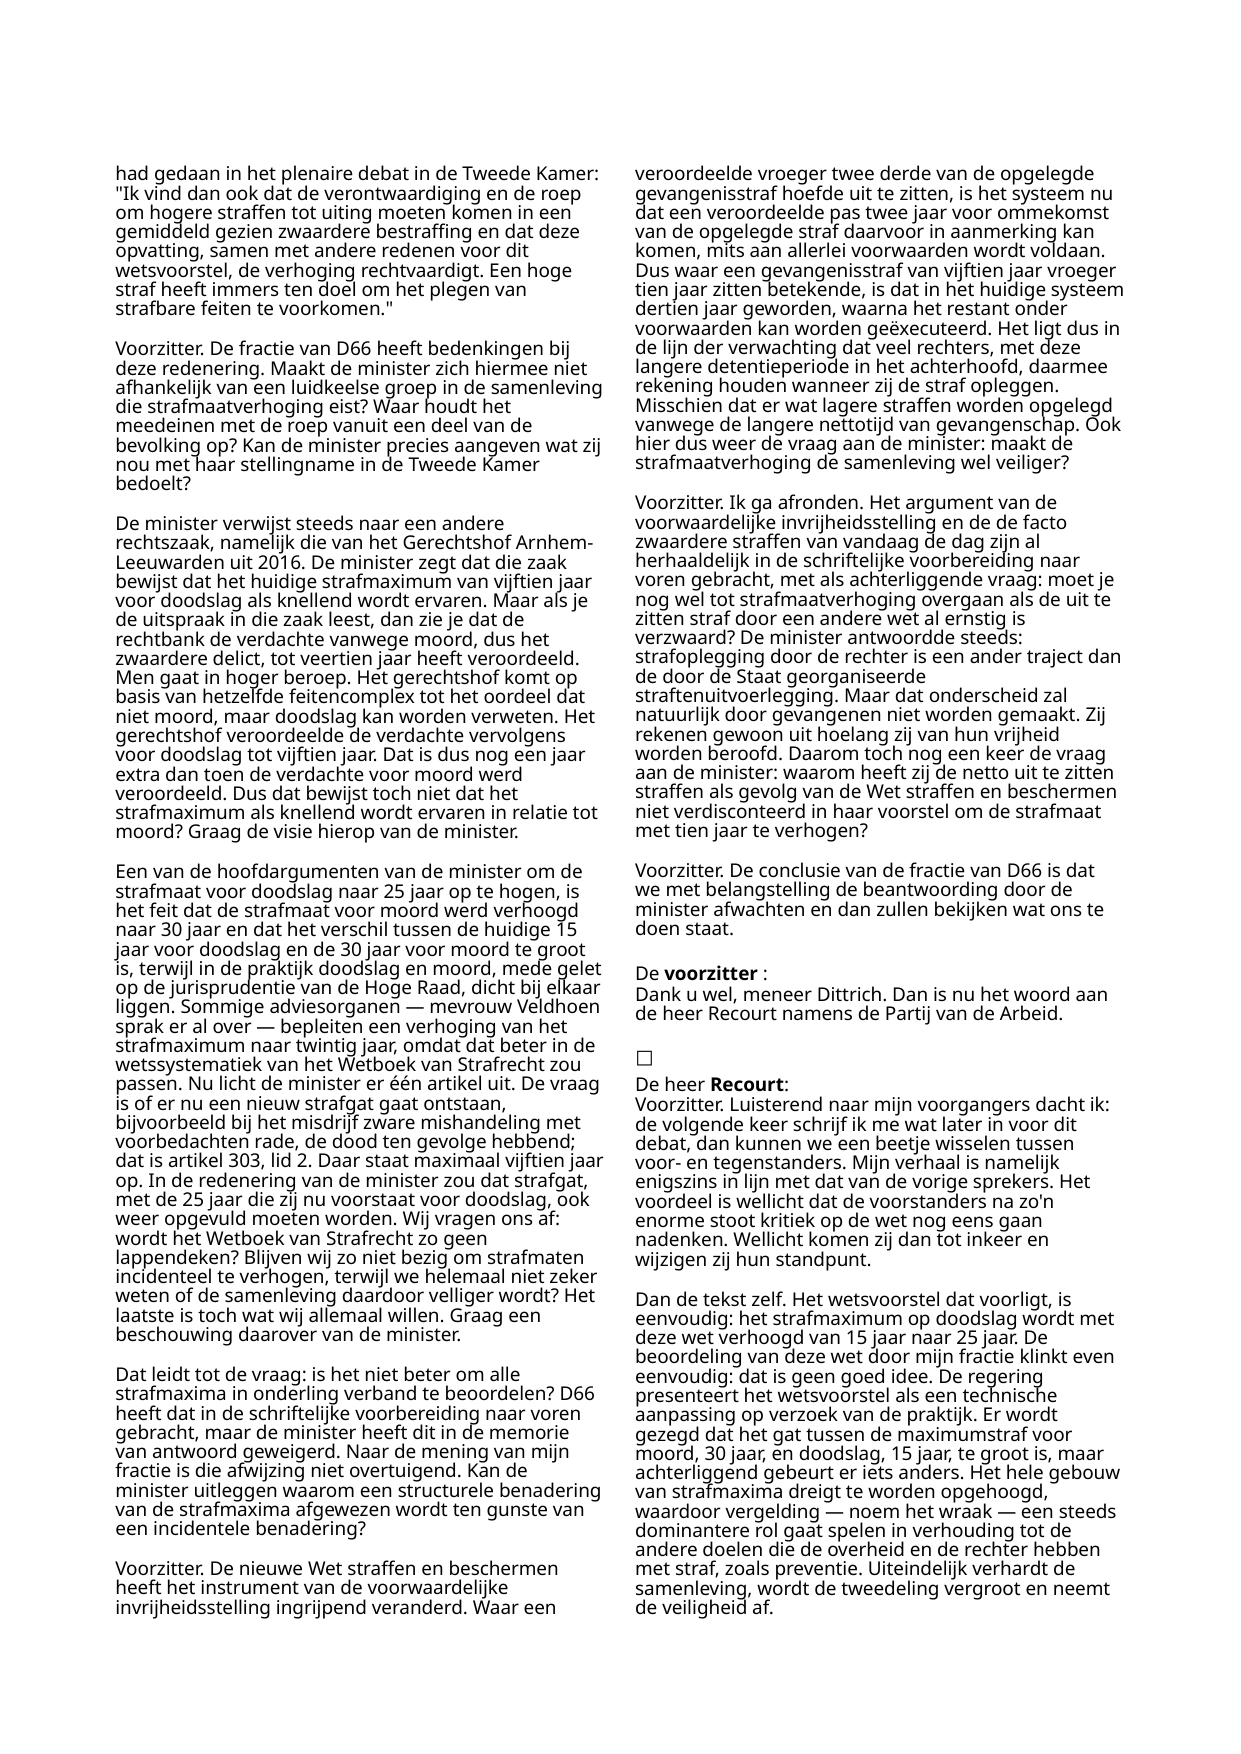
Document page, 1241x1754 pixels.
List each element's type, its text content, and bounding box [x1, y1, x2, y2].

text Voorzitter. Ik ga afronden. Het argument van de voorwaardelijke invrijheidsstelling en de de facto zwaardere straffen van vandaag de dag zijn al herhaaldelijk in de schriftelijke voorbereiding naar voren gebracht, met als achterliggende vraag: moet je nog wel tot strafmaatverhoging overgaan als de uit te zitten straf door een andere wet al ernstig is verzwaard? De minister antwoordde steeds: strafoplegging door de rechter is een ander traject dan de door de Staat georganiseerde straftenuitvoerlegging. Maar dat onderscheid zal natuurlijk door gevangenen niet worden gemaakt. Zij rekenen gewoon uit hoelang zij van hun vrijheid worden beroofd. Daarom toch nog een keer de vraag aan de minister: waarom heeft zij de netto uit te zitten straffen als gevolg van de Wet straffen en beschermen niet verdisconteerd in haar voorstel om de strafmaat met tien jaar te verhogen? [635, 494, 1125, 841]
text Voorzitter. De conclusie van de fractie van D66 is dat we met belangstelling de beantwoording door de minister afwachten en dan zullen bekijken wat ons te doen staat. [635, 862, 1125, 939]
text Een van de hoofdargumenten van de minister om de strafmaat voor doodslag naar 25 jaar op te hogen, is het feit dat de strafmaat voor moord werd verhoogd naar 30 jaar en dat het verschil tussen de huidige 15 jaar voor doodslag en de 30 jaar voor moord te groot is, terwijl in de praktijk doodslag en moord, mede gelet op de jurisprudentie van de Hoge Raad, dicht bij elkaar liggen. Sommige adviesorganen — mevrouw Veldhoen sprak er al over — bepleiten een verhoging van het strafmaximum naar twintig jaar, omdat dat beter in de wetssystematiek van het Wetboek van Strafrecht zou passen. Nu licht de minister er één artikel uit. De vraag is of er nu een nieuw strafgat gaat ontstaan, bijvoorbeeld bij het misdrijf zware mishandeling met voorbedachten rade, de dood ten gevolge hebbend; dat is artikel 303, lid 2. Daar staat maximaal vijftien jaar op. In de redenering van de minister zou dat strafgat, met de 25 jaar die zij nu voorstaat voor doodslag, ook weer opgevuld moeten worden. Wij vragen ons af: wordt het Wetboek van Strafrecht zo geen lappendeken? Blijven wij zo niet bezig om strafmaten incidenteel te verhogen, terwijl we helemaal niet zeker weten of de samenleving daardoor velliger wordt? Het laatste is toch wat wij allemaal willen. Graag een beschouwing daarover van de minister. [115, 863, 605, 1345]
text De voorzitter : [635, 960, 1125, 986]
text Dat leidt tot de vraag: is het niet beter om alle strafmaxima in onderling verband te beoordelen? D66 heeft dat in de schriftelijke voorbereiding naar voren gebracht, maar de minister heeft dit in de memorie van antwoord geweigerd. Naar de mening van mijn fractie is die afwijzing niet overtuigend. Kan de minister uitleggen waarom een structurele benadering van de strafmaxima afgewezen wordt ten gunste van een incidentele benadering? [115, 1366, 605, 1539]
text Voorzitter. De nieuwe Wet straffen en beschermen heeft het instrument van de voorwaardelijke invrijheidsstelling ingrijpend veranderd. Waar een [115, 1560, 605, 1618]
text Dank u wel, meneer Dittrich. Dan is nu het woord aan de heer Recourt namens de Partij van de Arbeid. [635, 986, 1125, 1024]
text ⬜ [635, 1045, 1125, 1071]
text veroordeelde vroeger twee derde van de opgelegde gevangenisstraf hoefde uit te zitten, is het systeem nu dat een veroordeelde pas twee jaar voor ommekomst van de opgelegde straf daarvoor in aanmerking kan komen, mits aan allerlei voorwaarden wordt voldaan. Dus waar een gevangenisstraf van vijftien jaar vroeger tien jaar zitten betekende, is dat in het huidige systeem dertien jaar geworden, waarna het restant onder voorwaarden kan worden geëxecuteerd. Het ligt dus in de lijn der verwachting dat veel rechters, met deze langere detentieperiode in het achterhoofd, daarmee rekening houden wanneer zij de straf opleggen. Misschien dat er wat lagere straffen worden opgelegd vanwege de langere nettotijd van gevangenschap. Ook hier dus weer de vraag aan de minister: maakt de strafmaatverhoging de samenleving wel veiliger? [635, 165, 1125, 474]
text De heer Recourt: [635, 1071, 1125, 1096]
text Dan de tekst zelf. Het wetsvoorstel dat voorligt, is eenvoudig: het strafmaximum op doodslag wordt met deze wet verhoogd van 15 jaar naar 25 jaar. De beoordeling van deze wet door mijn fractie klinkt even eenvoudig: dat is geen goed idee. De regering presenteert het wetsvoorstel als een technische aanpassing op verzoek van de praktijk. Er wordt gezegd dat het gat tussen de maximumstraf voor moord, 30 jaar, en doodslag, 15 jaar, te groot is, maar achterliggend gebeurt er iets anders. Het hele gebouw van strafmaxima dreigt te worden opgehoogd, waardoor vergelding — noem het wraak — een steeds dominantere rol gaat spelen in verhouding tot de andere doelen die de overheid en de rechter hebben met straf, zoals preventie. Uiteindelijk verhardt de samenleving, wordt de tweedeling vergroot en neemt de veiligheid af. [635, 1291, 1125, 1618]
text had gedaan in het plenaire debat in de Tweede Kamer: "Ik vind dan ook dat de verontwaardiging en de roep om hogere straffen tot uiting moeten komen in een gemiddeld gezien zwaardere bestraffing en dat deze opvatting, samen met andere redenen voor dit wetsvoorstel, de verhoging rechtvaardigt. Een hoge straf heeft immers ten doel om het plegen van strafbare feiten te voorkomen." [115, 165, 605, 319]
text Voorzitter. Luisterend naar mijn voorgangers dacht ik: de volgende keer schrijf ik me wat later in voor dit debat, dan kunnen we een beetje wisselen tussen voor- en tegenstanders. Mijn verhaal is namelijk enigszins in lijn met dat van de vorige sprekers. Het voordeel is wellicht dat de voorstanders na zo'n enorme stoot kritiek op de wet nog eens gaan nadenken. Wellicht komen zij dan tot inkeer en wijzigen zij hun standpunt. [635, 1096, 1125, 1270]
text De minister verwijst steeds naar een andere rechtszaak, namelijk die van het Gerechtshof Arnhem-Leeuwarden uit 2016. De minister zegt dat die zaak bewijst dat het huidige strafmaximum van vijftien jaar voor doodslag als knellend wordt ervaren. Maar als je de uitspraak in die zaak leest, dan zie je dat de rechtbank de verdachte vanwege moord, dus het zwaardere delict, tot veertien jaar heeft veroordeeld. Men gaat in hoger beroep. Het gerechtshof komt op basis van hetzelfde feitencomplex tot het oordeel dat niet moord, maar doodslag kan worden verweten. Het gerechtshof veroordeelde de verdachte vervolgens voor doodslag tot vijftien jaar. Dat is dus nog een jaar extra dan toen de verdachte voor moord werd veroordeeld. Dus dat bewijst toch niet dat het strafmaximum als knellend wordt ervaren in relatie tot moord? Graag de visie hierop van de minister. [115, 515, 605, 843]
text Voorzitter. De fractie van D66 heeft bedenkingen bij deze redenering. Maakt de minister zich hiermee niet afhankelijk van een luidkeelse groep in de samenleving die strafmaatverhoging eist? Waar houdt het meedeinen met de roep vanuit een deel van de bevolking op? Kan de minister precies aangeven wat zij nou met haar stellingname in de Tweede Kamer bedoelt? [115, 340, 605, 494]
